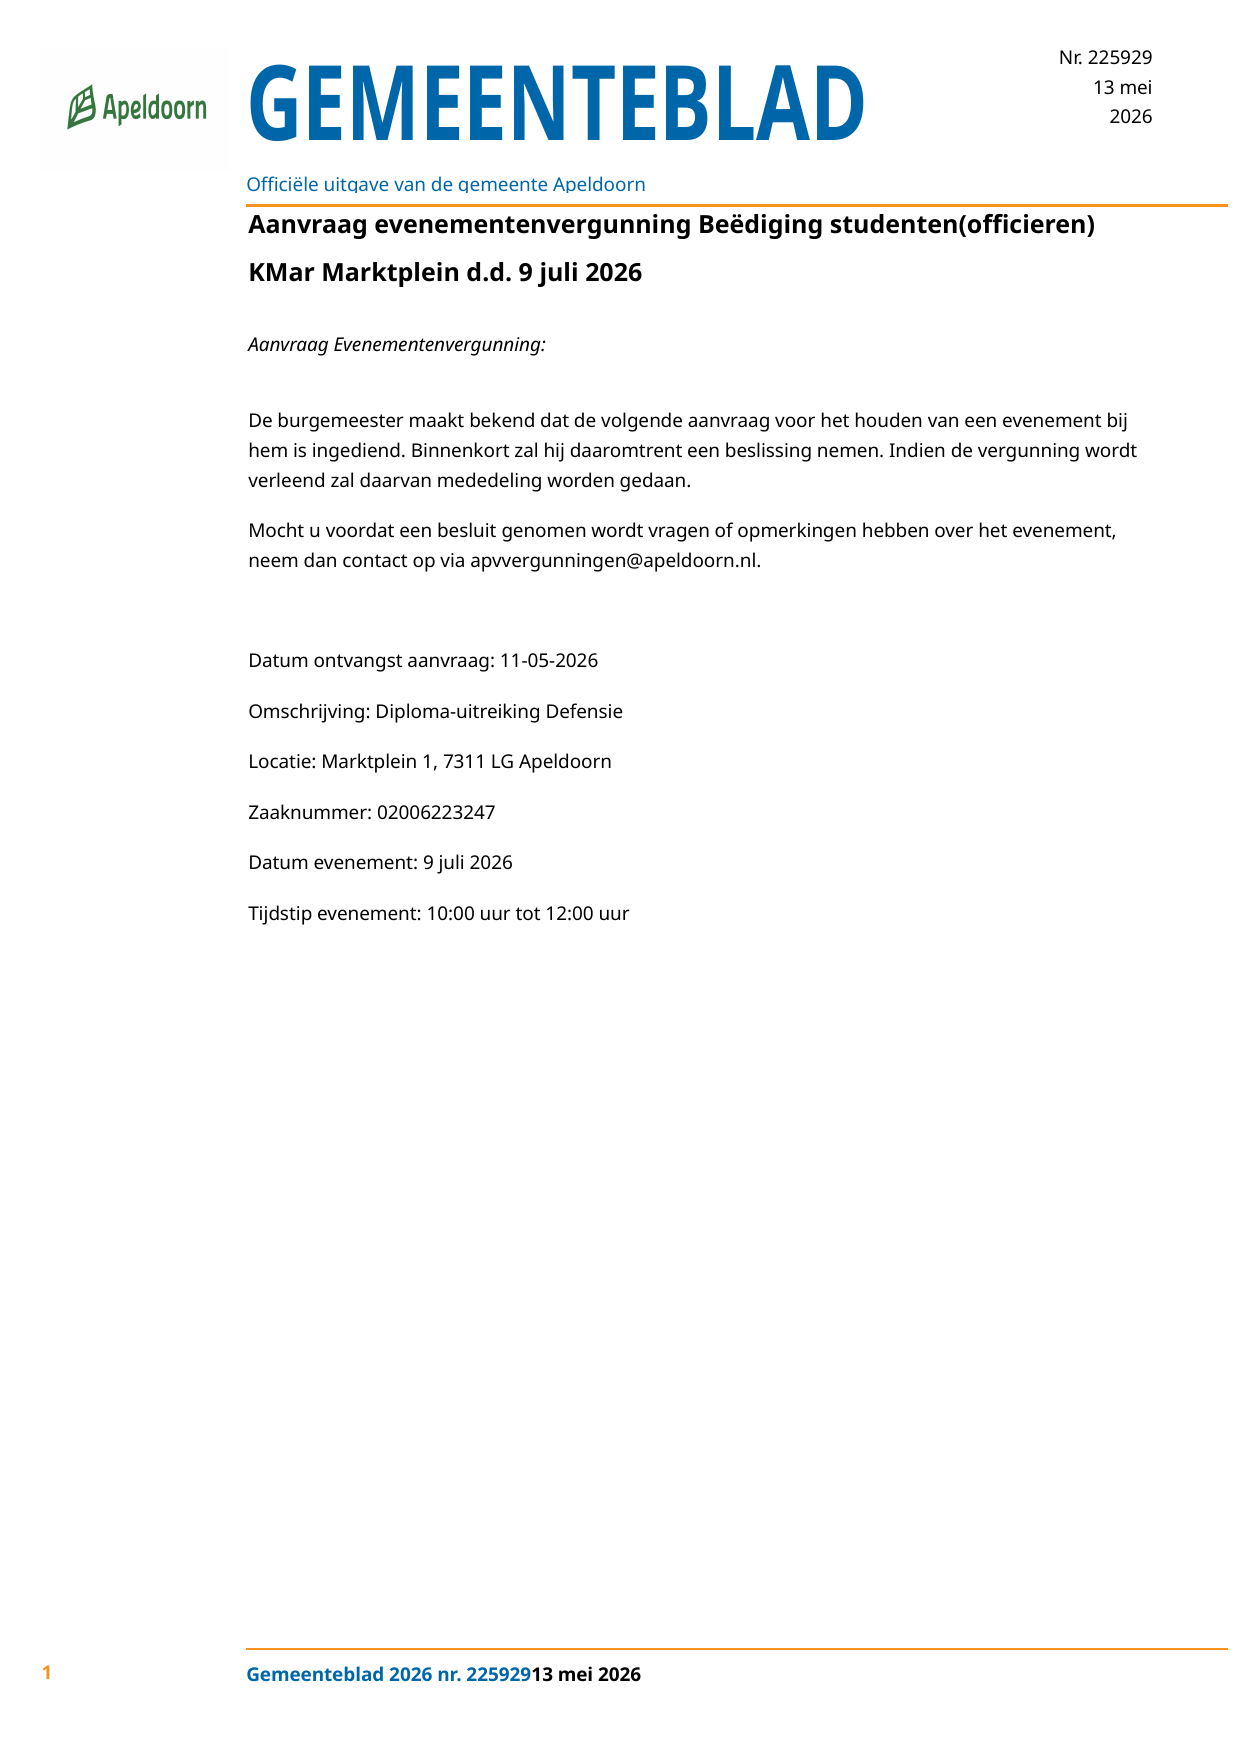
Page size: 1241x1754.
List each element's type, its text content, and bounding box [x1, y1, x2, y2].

text Aanvraag evenementenvergunning Beëdiging studenten(officieren) KMar Marktplein d.d. 9 juli 2026 [248, 207, 1152, 288]
text Zaaknummer: 02006223247 [248, 799, 1152, 824]
text Datum ontvangst aanvraag: 11-05-2026 [248, 648, 1152, 673]
text Omschrijving: Diploma-uitreiking Defensie [248, 698, 1152, 724]
text De burgemeester maakt bekend dat de volgende aanvraag voor het houden van een evenement bij hem is ingediend. Binnenkort zal hij daaromtrent een beslissing nemen. Indien de vergunning wordt verleend zal daarvan mededeling worden gedaan. [248, 408, 1152, 492]
text Mocht u voordat een besluit genomen wordt vragen of opmerkingen hebben over het evenement, neem dan contact op via apvvergunningen@apeldoorn.nl. [248, 517, 1152, 572]
text Locatie: Marktplein 1, 7311 LG Apeldoorn [248, 748, 1152, 774]
text Datum evenement: 9 juli 2026 [248, 849, 1152, 875]
text Aanvraag Evenementenvergunning: [248, 331, 1152, 357]
picture [41, 47, 231, 172]
text Tijdstip evenement: 10:00 uur tot 12:00 uur [248, 900, 1152, 925]
